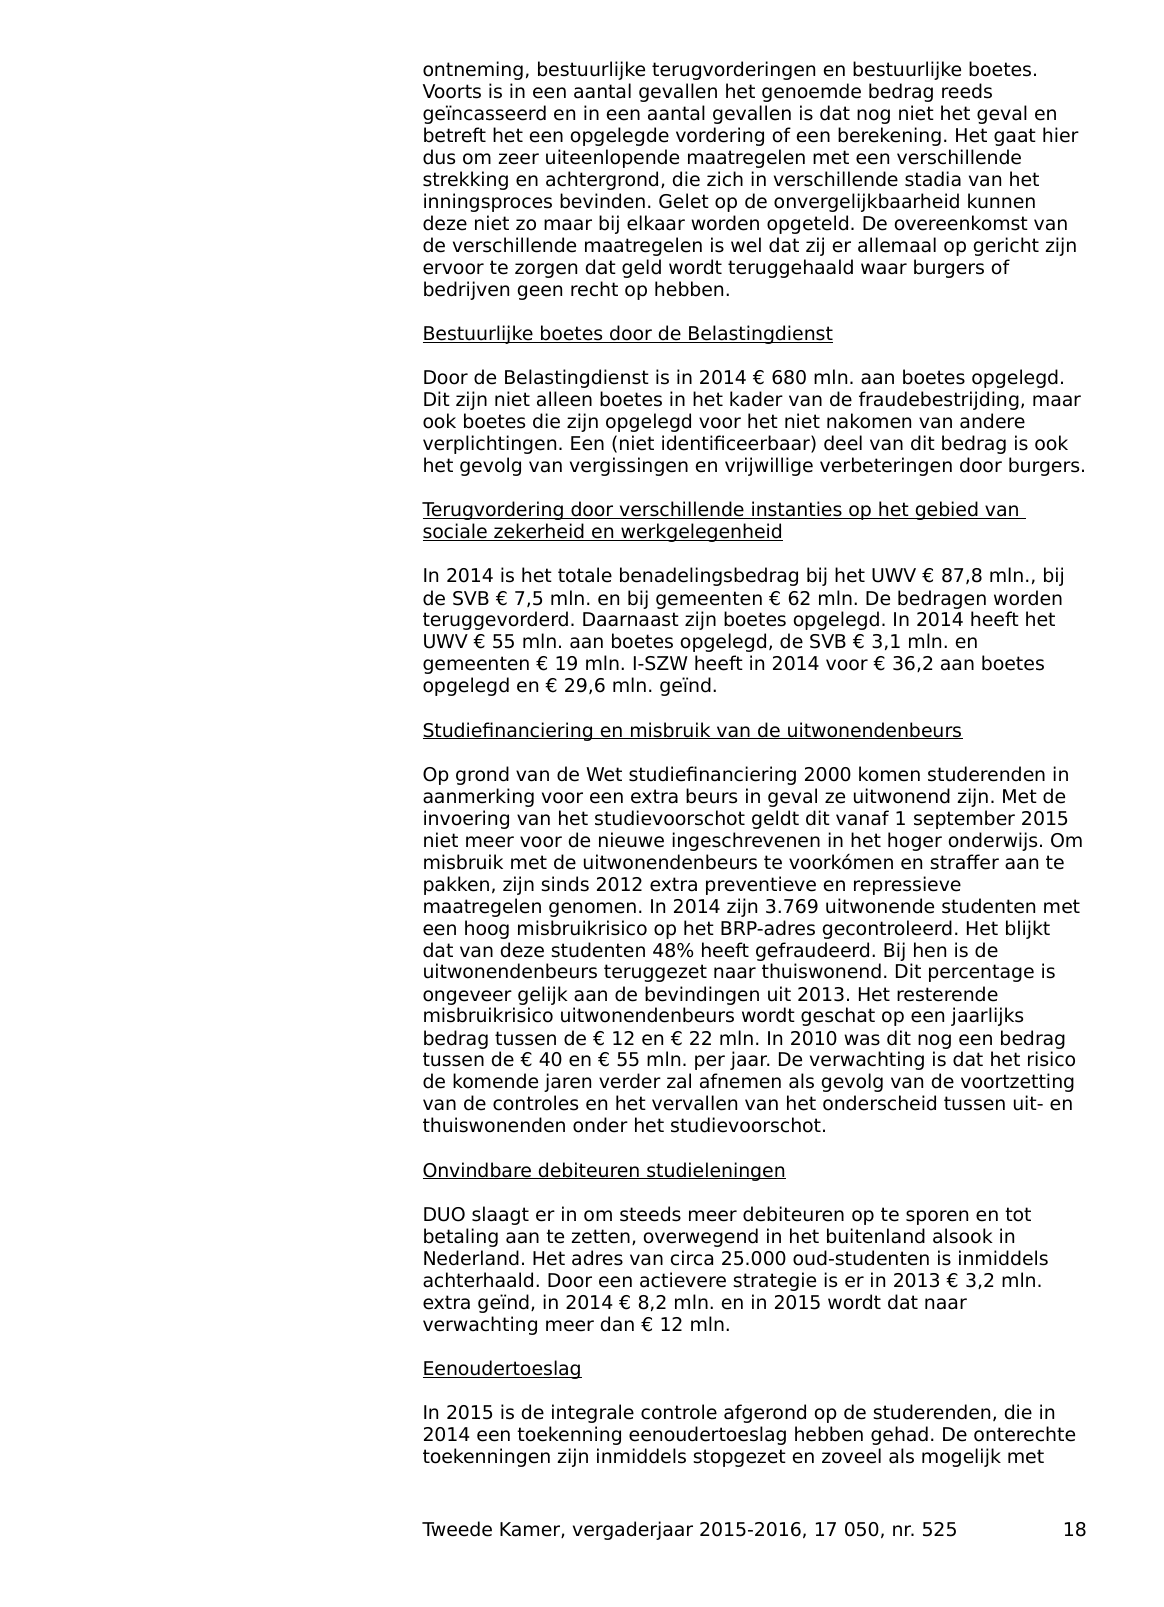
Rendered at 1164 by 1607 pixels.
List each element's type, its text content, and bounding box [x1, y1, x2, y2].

subtitle Eenoudertoeslag [422, 1358, 1087, 1380]
subtitle Onvindbare debiteuren studieleningen [422, 1159, 1087, 1181]
subtitle Terugvordering door verschillende instanties op het gebied van sociale zekerheid en werkgelegenheid [422, 499, 1087, 543]
text ontneming, bestuurlijke terugvorderingen en bestuurlijke boetes. Voorts is in een aantal gevallen het genoemde bedrag reeds geïncasseerd en in een aantal gevallen is dat nog niet het geval en betreft het een opgelegde vordering of een berekening. Het gaat hier dus om zeer uiteenlopende maatregelen met een verschillende strekking en achtergrond, die zich in verschillende stadia van het inningsproces bevinden. Gelet op de onvergelijkbaarheid kunnen deze niet zo maar bij elkaar worden opgeteld. De overeenkomst van de verschillende maatregelen is wel dat zij er allemaal op gericht zijn ervoor te zorgen dat geld wordt teruggehaald waar burgers of bedrijven geen recht op hebben. [422, 59, 1087, 301]
subtitle Studiefinanciering en misbruik van de uitwonendenbeurs [422, 719, 1087, 741]
text DUO slaagt er in om steeds meer debiteuren op te sporen en tot betaling aan te zetten, overwegend in het buitenland alsook in Nederland. Het adres van circa 25.000 oud-studenten is inmiddels achterhaald. Door een actievere strategie is er in 2013 € 3,2 mln. extra geïnd, in 2014 € 8,2 mln. en in 2015 wordt dat naar verwachting meer dan € 12 mln. [422, 1204, 1087, 1336]
text Door de Belastingdienst is in 2014 € 680 mln. aan boetes opgelegd. Dit zijn niet alleen boetes in het kader van de fraudebestrijding, maar ook boetes die zijn opgelegd voor het niet nakomen van andere verplichtingen. Een (niet identificeerbaar) deel van dit bedrag is ook het gevolg van vergissingen en vrijwillige verbeteringen door burgers. [422, 367, 1087, 477]
text In 2014 is het totale benadelingsbedrag bij het UWV € 87,8 mln., bij de SVB € 7,5 mln. en bij gemeenten € 62 mln. De bedragen worden teruggevorderd. Daarnaast zijn boetes opgelegd. In 2014 heeft het UWV € 55 mln. aan boetes opgelegd, de SVB € 3,1 mln. en gemeenten € 19 mln. I-SZW heeft in 2014 voor € 36,2 aan boetes opgelegd en € 29,6 mln. geïnd. [422, 565, 1087, 697]
text In 2015 is de integrale controle afgerond op de studerenden, die in 2014 een toekenning eenoudertoeslag hebben gehad. De onterechte toekenningen zijn inmiddels stopgezet en zoveel als mogelijk met [422, 1402, 1087, 1468]
subtitle Bestuurlijke boetes door de Belastingdienst [422, 323, 1087, 345]
text Op grond van de Wet studiefinanciering 2000 komen studerenden in aanmerking voor een extra beurs in geval ze uitwonend zijn. Met de invoering van het studievoorschot geldt dit vanaf 1 september 2015 niet meer voor de nieuwe ingeschrevenen in het hoger onderwijs. Om misbruik met de uitwonendenbeurs te voorkómen en straffer aan te pakken, zijn sinds 2012 extra preventieve en repressieve maatregelen genomen. In 2014 zijn 3.769 uitwonende studenten met een hoog misbruikrisico op het BRP-adres gecontroleerd. Het blijkt dat van deze studenten 48% heeft gefraudeerd. Bij hen is de uitwonendenbeurs teruggezet naar thuiswonend. Dit percentage is ongeveer gelijk aan de bevindingen uit 2013. Het resterende misbruikrisico uitwonendenbeurs wordt geschat op een jaarlijks bedrag tussen de € 12 en € 22 mln. In 2010 was dit nog een bedrag tussen de € 40 en € 55 mln. per jaar. De verwachting is dat het risico de komende jaren verder zal afnemen als gevolg van de voortzetting van de controles en het vervallen van het onderscheid tussen uit- en thuiswonenden onder het studievoorschot. [422, 764, 1087, 1137]
